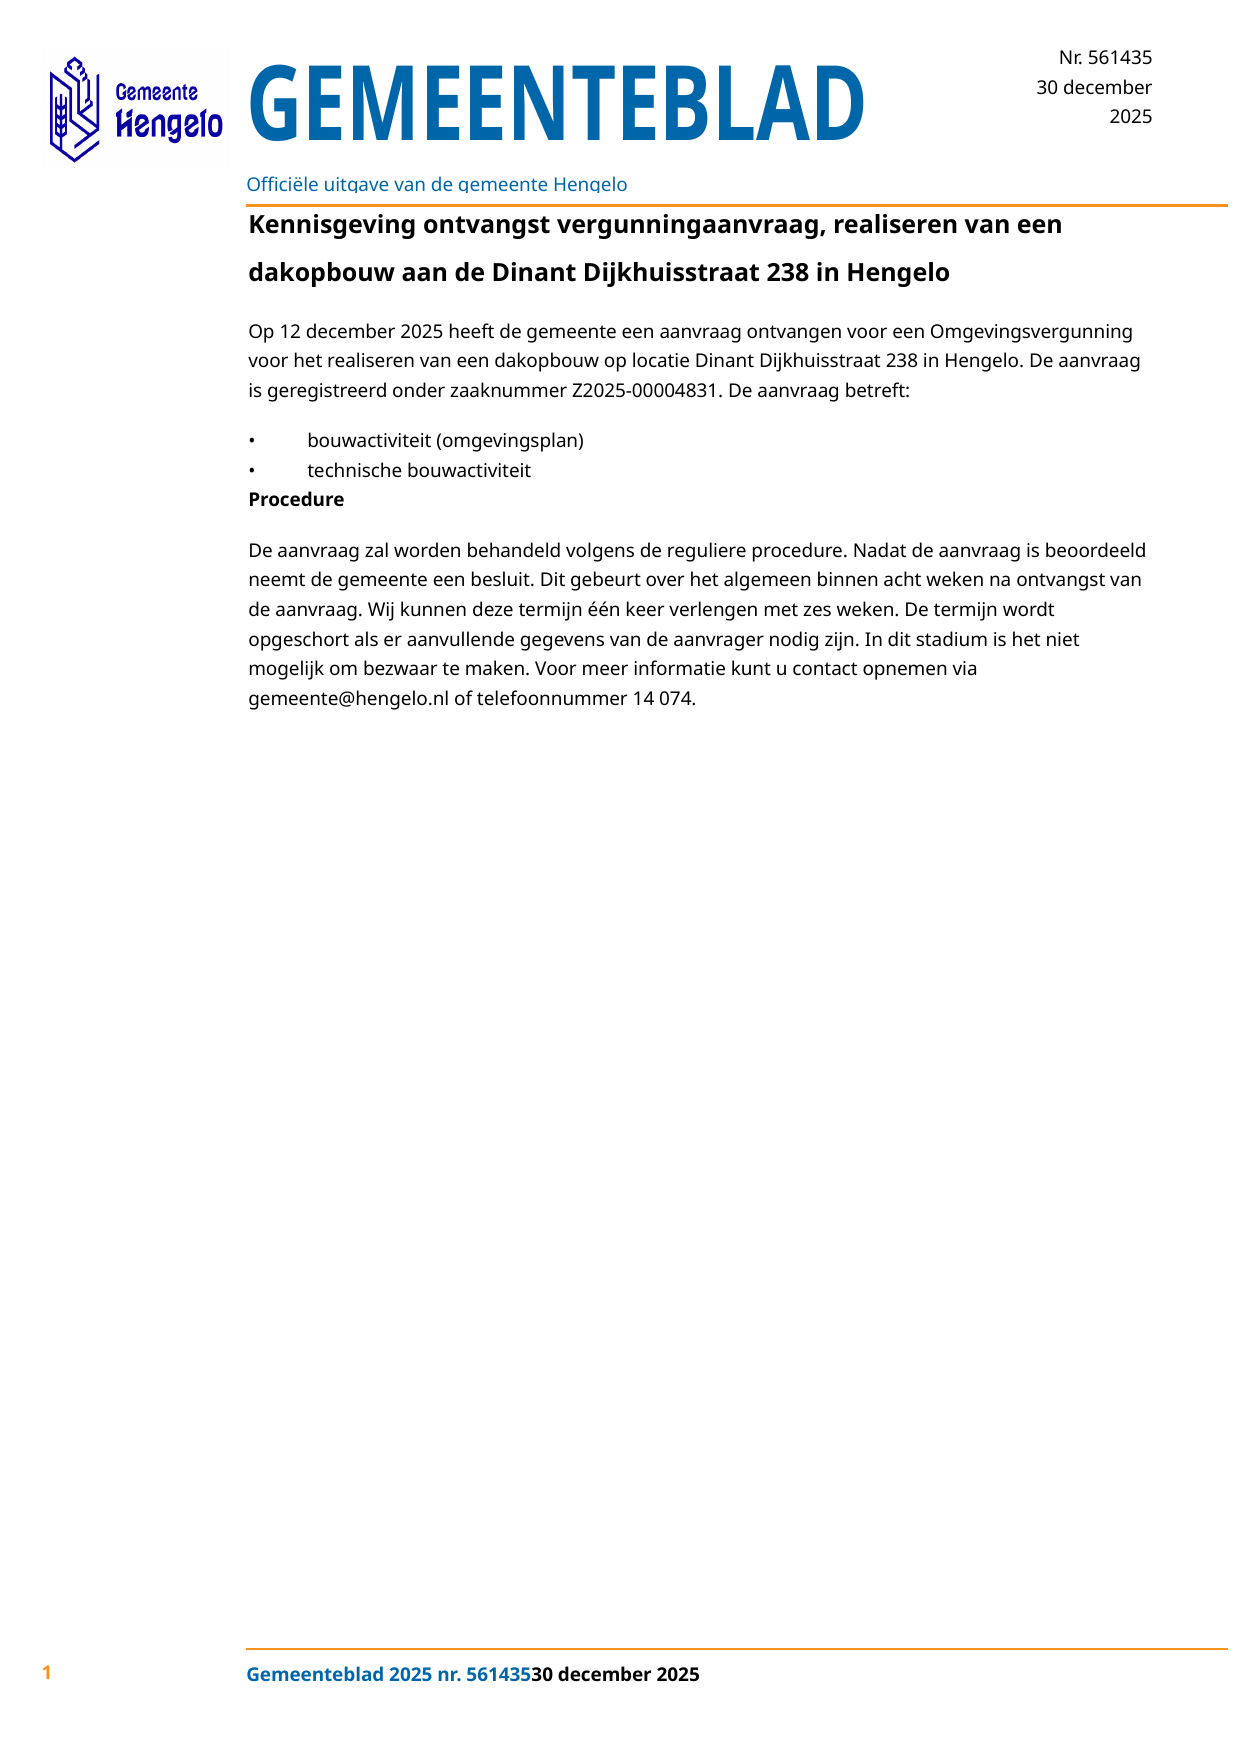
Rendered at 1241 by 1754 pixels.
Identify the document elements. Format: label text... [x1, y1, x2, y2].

list technische bouwactiviteit [248, 457, 1152, 483]
text De aanvraag zal worden behandeld volgens de reguliere procedure. Nadat de aanvraag is beoordeeld neemt de gemeente een besluit. Dit gebeurt over het algemeen binnen acht weken na ontvangst van de aanvraag. Wij kunnen deze termijn één keer verlengen met zes weken. De termijn wordt opgeschort als er aanvullende gegevens van de aanvrager nodig zijn. In dit stadium is het niet mogelijk om bezwaar te maken. Voor meer informatie kunt u contact opnemen via gemeente@hengelo.nl of telefoonnummer 14 074. [248, 537, 1152, 711]
text Kennisgeving ontvangst vergunningaanvraag, realiseren van een dakopbouw aan de Dinant Dijkhuisstraat 238 in Hengelo [248, 207, 1152, 288]
text Op 12 december 2025 heeft de gemeente een aanvraag ontvangen voor een Omgevingsvergunning voor het realiseren van een dakopbouw op locatie Dinant Dijkhuisstraat 238 in Hengelo. De aanvraag is geregistreerd onder zaaknummer Z2025-00004831. De aanvraag betreft: [248, 318, 1152, 403]
list bouwactiviteit (omgevingsplan) [248, 427, 1152, 453]
picture [41, 47, 231, 172]
text Procedure [248, 487, 1152, 512]
